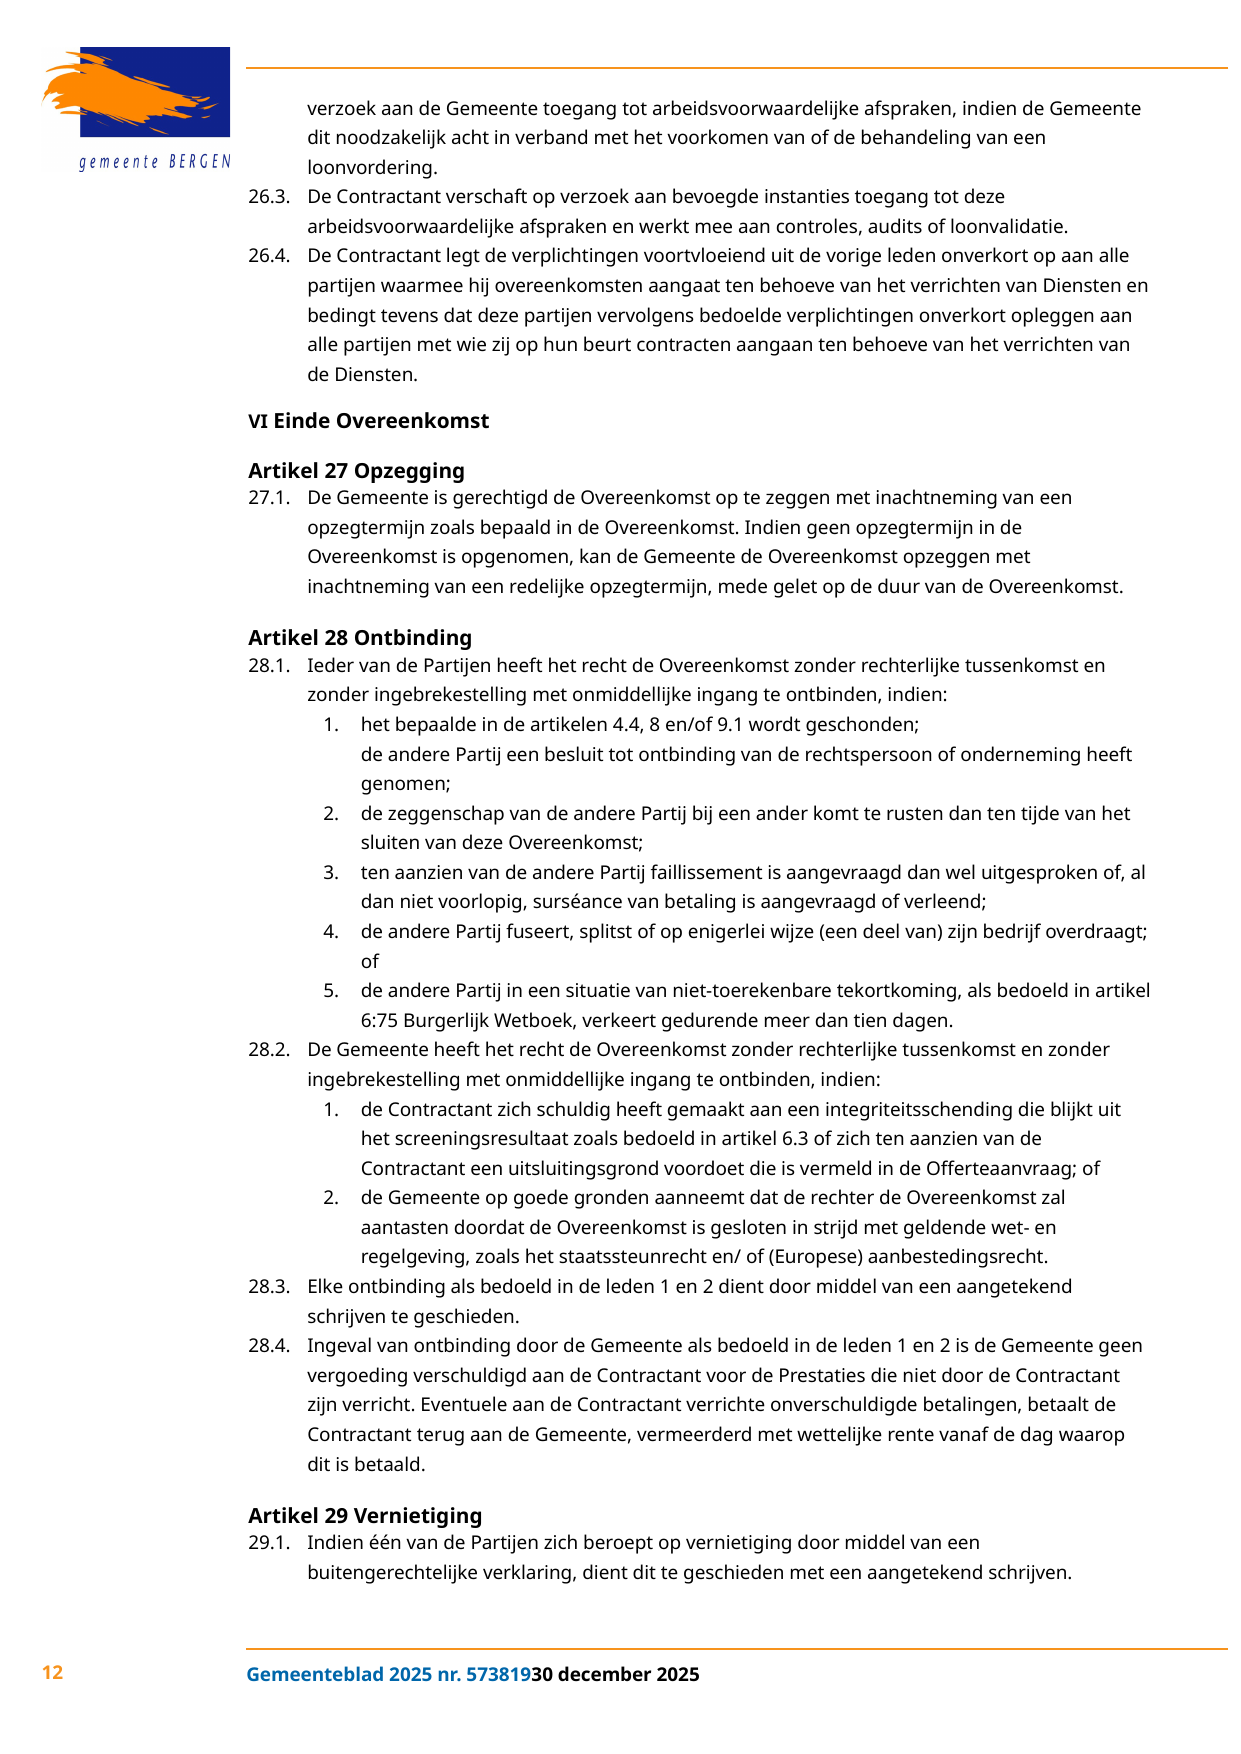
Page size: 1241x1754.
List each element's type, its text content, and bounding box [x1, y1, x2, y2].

list het bepaalde in de artikelen 4.4, 8 en/of 9.1 wordt geschonden; [323, 711, 1152, 737]
list de andere Partij fuseert, splitst of op enigerlei wijze (een deel van) zijn bedrijf overdraagt; of [323, 918, 1152, 973]
list De Contractant verschaft op verzoek aan bevoegde instanties toegang tot deze arbeidsvoorwaardelijke afspraken en werkt mee aan controles, audits of loonvalidatie. [248, 183, 1152, 239]
list de Gemeente op goede gronden aanneemt dat de rechter de Overeenkomst zal aantasten doordat de Overeenkomst is gesloten in strijd met geldende wet- en regelgeving, zoals het staatssteunrecht en/ of (Europese) aanbestedingsrecht. [323, 1184, 1152, 1269]
text VI Einde Overeenkomst [248, 407, 1152, 435]
list verzoek aan de Gemeente toegang tot arbeidsvoorwaardelijke afspraken, indien de Gemeente dit noodzakelijk acht in verband met het voorkomen van of de behandeling van een loonvordering. [248, 95, 1152, 180]
list De Gemeente is gerechtigd de Overeenkomst op te zeggen met inachtneming van een opzegtermijn zoals bepaald in de Overeenkomst. Indien geen opzegtermijn in de Overeenkomst is opgenomen, kan de Gemeente de Overeenkomst opzeggen met inachtneming van een redelijke opzegtermijn, mede gelet op de duur van de Overeenkomst. [248, 484, 1152, 599]
list De Contractant legt de verplichtingen voortvloeiend uit de vorige leden onverkort op aan alle partijen waarmee hij overeenkomsten aangaat ten behoeve van het verrichten van Diensten en bedingt tevens dat deze partijen vervolgens bedoelde verplichtingen onverkort opleggen aan alle partijen met wie zij op hun beurt contracten aangaan ten behoeve van het verrichten van de Diensten. [248, 243, 1152, 387]
picture [41, 47, 231, 172]
list Elke ontbinding als bedoeld in de leden 1 en 2 dient door middel van een aangetekend schrijven te geschieden. [248, 1273, 1152, 1328]
list de Contractant zich schuldig heeft gemaakt aan een integriteitsschending die blijkt uit het screeningsresultaat zoals bedoeld in artikel 6.3 of zich ten aanzien van de Contractant een uitsluitingsgrond voordoet die is vermeld in de Offerteaanvraag; of [323, 1096, 1152, 1181]
list De Gemeente heeft het recht de Overeenkomst zonder rechterlijke tussenkomst en zonder ingebrekestelling met onmiddellijke ingang te ontbinden, indien: [248, 1037, 1152, 1092]
text Artikel 27 Opzegging [248, 456, 1152, 484]
text Artikel 28 Ontbinding [248, 623, 1152, 652]
list de andere Partij in een situatie van niet-toerekenbare tekortkoming, als bedoeld in artikel 6:75 Burgerlijk Wetboek, verkeert gedurende meer dan tien dagen. [323, 977, 1152, 1033]
list ten aanzien van de andere Partij faillissement is aangevraagd dan wel uitgesproken of, al dan niet voorlopig, surséance van betaling is aangevraagd of verleend; [323, 859, 1152, 914]
text Artikel 29 Vernietiging [248, 1501, 1152, 1529]
list Ieder van de Partijen heeft het recht de Overeenkomst zonder rechterlijke tussenkomst en zonder ingebrekestelling met onmiddellijke ingang te ontbinden, indien: [248, 652, 1152, 707]
list Indien één van de Partijen zich beroept op vernietiging door middel van een buitengerechtelijke verklaring, dient dit te geschieden met een aangetekend schrijven. [248, 1529, 1152, 1585]
list de andere Partij een besluit tot ontbinding van de rechtspersoon of onderneming heeft genomen; [323, 741, 1152, 796]
list de zeggenschap van de andere Partij bij een ander komt te rusten dan ten tijde van het sluiten van deze Overeenkomst; [323, 800, 1152, 855]
list Ingeval van ontbinding door de Gemeente als bedoeld in de leden 1 en 2 is de Gemeente geen vergoeding verschuldigd aan de Contractant voor de Prestaties die niet door de Contractant zijn verricht. Eventuele aan de Contractant verrichte onverschuldigde betalingen, betaalt de Contractant terug aan de Gemeente, vermeerderd met wettelijke rente vanaf de dag waarop dit is betaald. [248, 1332, 1152, 1476]
